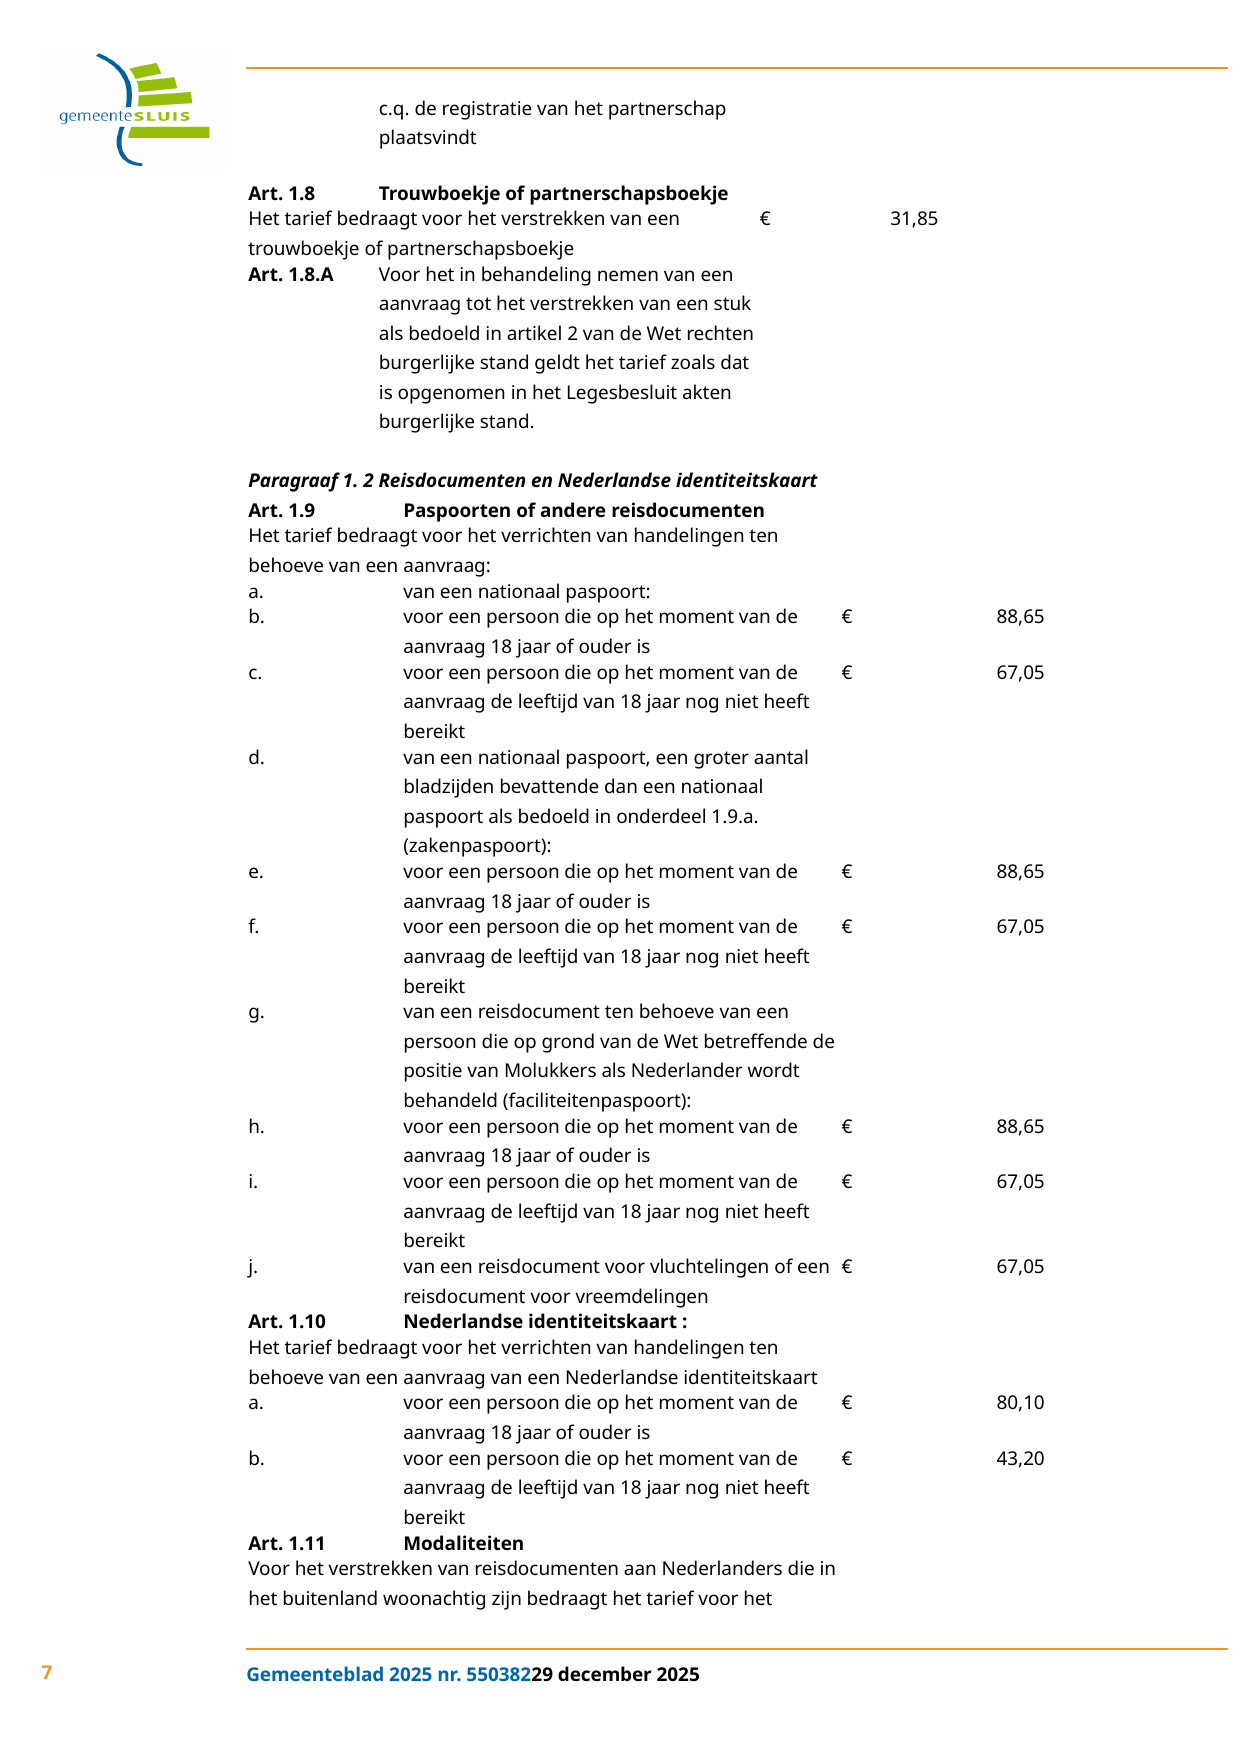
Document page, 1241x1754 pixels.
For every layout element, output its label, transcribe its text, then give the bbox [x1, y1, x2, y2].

table_cell Het tarief bedraagt voor het verrichten van handelingen ten behoeve van een aanvraag van een Nederlandse identiteitskaart [248, 1334, 841, 1389]
table_cell 67,05 [996, 914, 1152, 998]
table_cell 67,05 [996, 1253, 1152, 1308]
table_cell [248, 95, 379, 180]
table_cell van een reisdocument ten behoeve van een persoon die op grond van de Wet betreffende de positie van Molukkers als Nederlander wordt behandeld (faciliteitenpaspoort): [403, 999, 841, 1113]
table_cell € [841, 914, 996, 998]
table_cell € [841, 604, 996, 659]
table_header Paspoorten of andere reisdocumenten [403, 497, 841, 523]
table_cell c. [248, 659, 403, 744]
table_cell van een nationaal paspoort, een groter aantal bladzijden bevattende dan een nationaal paspoort als bedoeld in onderdeel 1.9.a. (zakenpaspoort): [403, 744, 841, 858]
table_cell [890, 261, 1021, 434]
table_cell [841, 578, 996, 604]
table_cell € [841, 1390, 996, 1445]
table_cell 88,65 [996, 604, 1152, 659]
picture [41, 47, 231, 172]
table_cell € [841, 1445, 996, 1530]
table_cell voor een persoon die op het moment van de aanvraag 18 jaar of ouder is [403, 1390, 841, 1445]
table_cell Het tarief bedraagt voor het verrichten van handelingen ten behoeve van een aanvraag: [248, 523, 841, 578]
table_cell b. [248, 1445, 403, 1530]
table_cell i. [248, 1168, 403, 1253]
table_cell voor een persoon die op het moment van de aanvraag de leeftijd van 18 jaar nog niet heeft bereikt [403, 914, 841, 998]
table_cell [760, 95, 890, 180]
table_cell [890, 180, 1021, 205]
table_cell 67,05 [996, 659, 1152, 744]
table_cell [996, 744, 1152, 858]
table_cell voor een persoon die op het moment van de aanvraag de leeftijd van 18 jaar nog niet heeft bereikt [403, 1445, 841, 1530]
table_cell [760, 261, 890, 434]
table_cell [996, 1334, 1152, 1389]
table_cell Art. 1.10 [248, 1309, 403, 1334]
table_cell voor een persoon die op het moment van de aanvraag 18 jaar of ouder is [403, 604, 841, 659]
table_cell van een nationaal paspoort: [403, 578, 841, 604]
table_cell [996, 523, 1152, 578]
table_cell b. [248, 604, 403, 659]
table_cell voor een persoon die op het moment van de aanvraag 18 jaar of ouder is [403, 858, 841, 914]
table_cell voor een persoon die op het moment van de aanvraag 18 jaar of ouder is [403, 1113, 841, 1168]
table_cell € [841, 1113, 996, 1168]
table_cell d. [248, 744, 403, 858]
table_cell [841, 523, 996, 578]
table_cell voor een persoon die op het moment van de aanvraag de leeftijd van 18 jaar nog niet heeft bereikt [403, 1168, 841, 1253]
table_cell a. [248, 578, 403, 604]
table_cell [841, 1309, 996, 1334]
table_cell Voor het verstrekken van reisdocumenten aan Nederlanders die in het buitenland woonachtig zijn bedraagt het tarief voor het [248, 1556, 841, 1611]
table_cell h. [248, 1113, 403, 1168]
table_cell [841, 999, 996, 1113]
table_cell Art. 1.8.A [248, 261, 379, 434]
table_cell [996, 1556, 1152, 1611]
table_cell 88,65 [996, 858, 1152, 914]
table_cell [760, 180, 890, 205]
table_cell Art. 1.11 [248, 1530, 403, 1556]
table_cell [841, 1334, 996, 1389]
table_cell [890, 95, 1021, 180]
table_cell € [760, 205, 890, 261]
table_cell Art. 1.8 [248, 180, 379, 205]
table_cell [996, 999, 1152, 1113]
table_cell voor een persoon die op het moment van de aanvraag de leeftijd van 18 jaar nog niet heeft bereikt [403, 659, 841, 744]
table_cell e. [248, 858, 403, 914]
table_cell [841, 744, 996, 858]
table_cell van een reisdocument voor vluchtelingen of een reisdocument voor vreemdelingen [403, 1253, 841, 1308]
table_cell g. [248, 999, 403, 1113]
table_cell Het tarief bedraagt voor het verstrekken van een trouwboekje of partnerschapsboekje [248, 205, 759, 261]
table_cell 88,65 [996, 1113, 1152, 1168]
table_cell [1021, 205, 1152, 261]
table_cell Voor het in behandeling nemen van een aanvraag tot het verstrekken van een stuk als bedoeld in artikel 2 van de Wet rechten burgerlijke stand geldt het tarief zoals dat is opgenomen in het Legesbesluit akten burgerlijke stand. [379, 261, 759, 434]
table_cell € [841, 858, 996, 914]
table_cell 67,05 [996, 1168, 1152, 1253]
table_cell [996, 1309, 1152, 1334]
table_cell [841, 1556, 996, 1611]
table_cell 80,10 [996, 1390, 1152, 1445]
table_cell 31,85 [890, 205, 1021, 261]
table_cell j. [248, 1253, 403, 1308]
table_cell c.q. de registratie van het partnerschap plaatsvindt [379, 95, 759, 180]
table_header [841, 497, 996, 523]
table_header [996, 497, 1152, 523]
table_cell € [841, 659, 996, 744]
table_cell [996, 1530, 1152, 1556]
text Paragraaf 1. 2 Reisdocumenten en Nederlandse identiteitskaart [248, 467, 1152, 493]
table_cell Modaliteiten [403, 1530, 841, 1556]
table_cell [841, 1530, 996, 1556]
table_cell € [841, 1253, 996, 1308]
table_header Art. 1.9 [248, 497, 403, 523]
table_cell Nederlandse identiteitskaart : [403, 1309, 841, 1334]
table_cell Trouwboekje of partnerschapsboekje [379, 180, 759, 205]
table_cell [996, 578, 1152, 604]
table_cell € [841, 1168, 996, 1253]
table_cell a. [248, 1390, 403, 1445]
table_cell 43,20 [996, 1445, 1152, 1530]
table_cell f. [248, 914, 403, 998]
